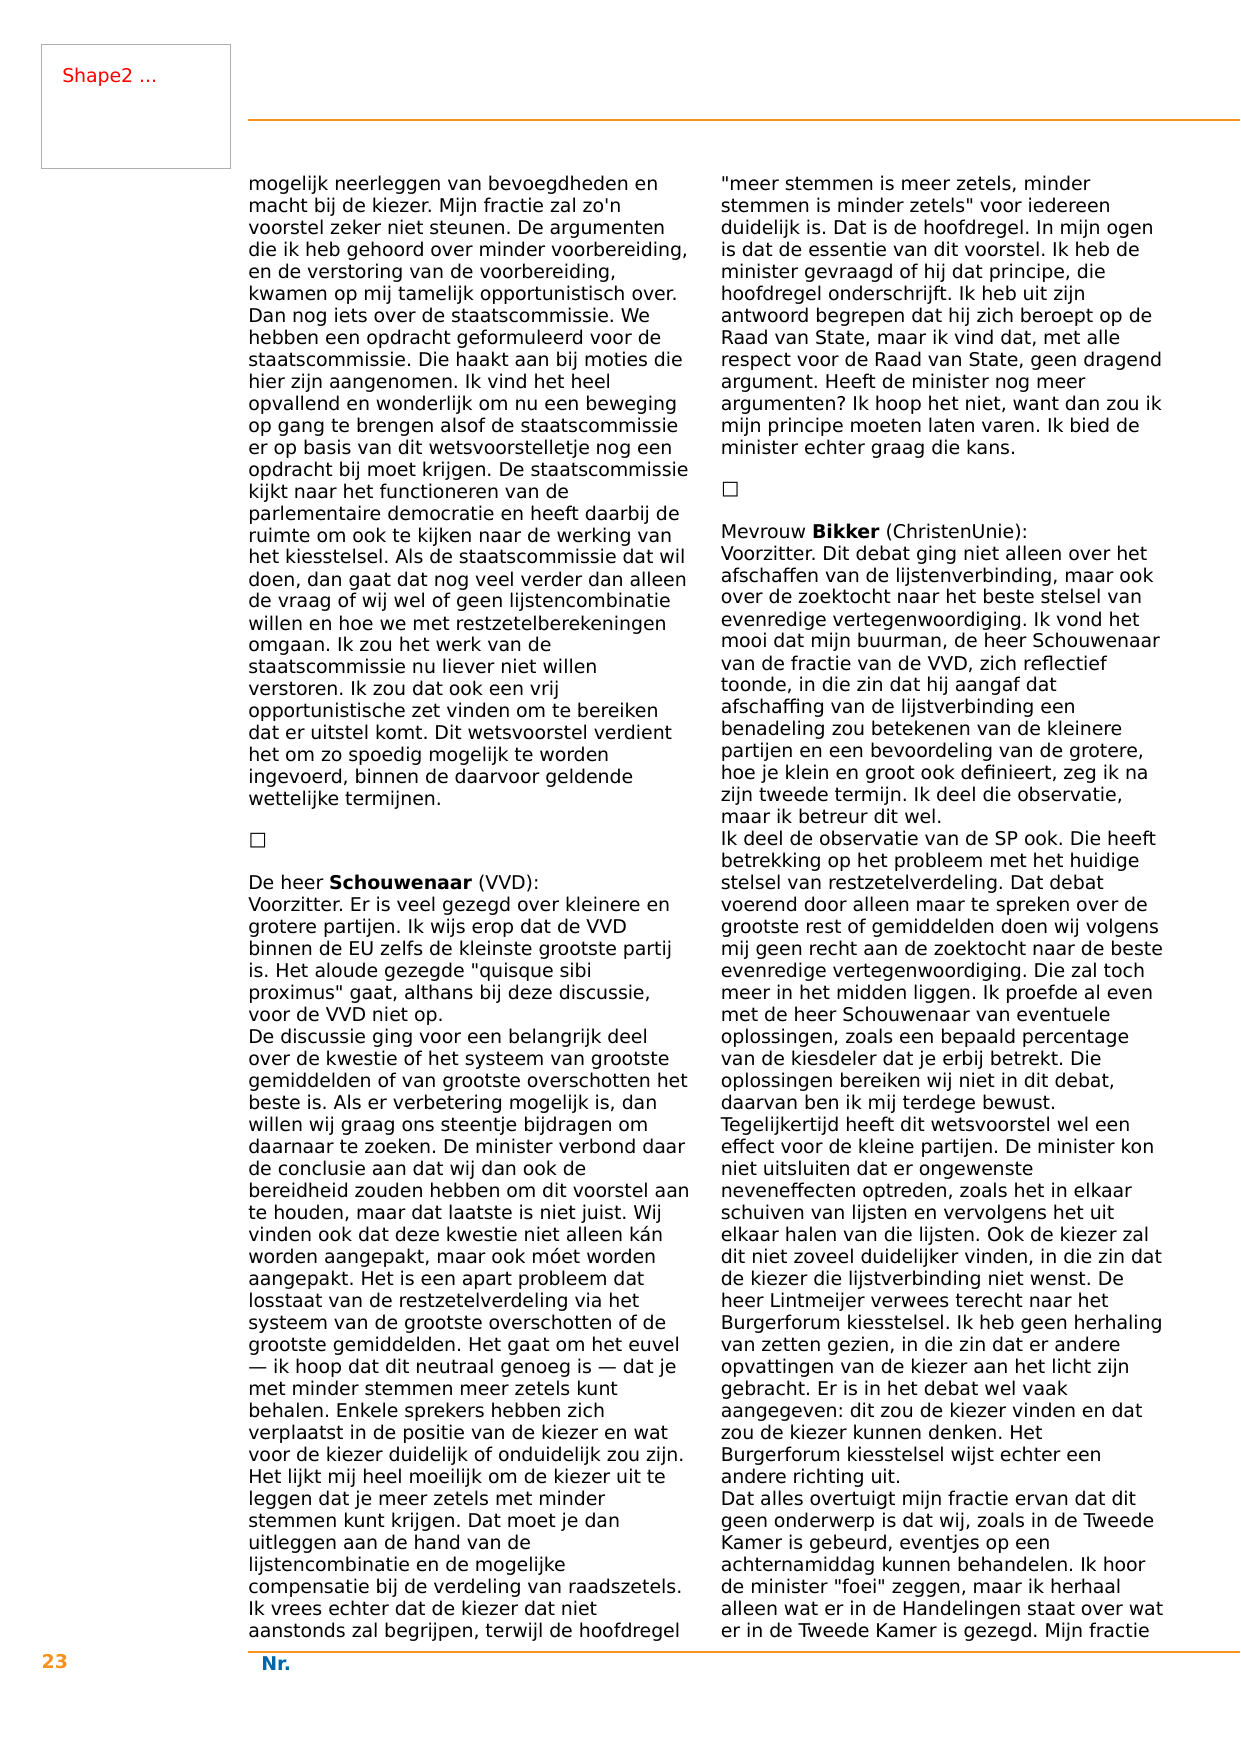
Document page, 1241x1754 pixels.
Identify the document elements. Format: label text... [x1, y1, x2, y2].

text Voorzitter. Dit debat ging niet alleen over het afschaffen van de lijstenverbinding, maar ook over de zoektocht naar het beste stelsel van evenredige vertegenwoordiging. Ik vond het mooi dat mijn buurman, de heer Schouwenaar van de fractie van de VVD, zich reflectief toonde, in die zin dat hij aangaf dat afschaffing van de lijstverbinding een benadeling zou betekenen van de kleinere partijen en een bevoordeling van de grotere, hoe je klein en groot ook definieert, zeg ik na zijn tweede termijn. Ik deel die observatie, maar ik betreur dit wel. [721, 542, 1163, 828]
text ⬜ [721, 478, 1163, 501]
text ⬜ [248, 830, 691, 852]
text Voorzitter. Er is veel gezegd over kleinere en grotere partijen. Ik wijs erop dat de VVD binnen de EU zelfs de kleinste grootste partij is. Het aloude gezegde "quisque sibi proximus" gaat, althans bij deze discussie, voor de VVD niet op. [248, 894, 691, 1026]
text De heer Schouwenaar (VVD): [248, 872, 691, 894]
text Tegelijkertijd heeft dit wetsvoorstel wel een effect voor de kleine partijen. De minister kon niet uitsluiten dat er ongewenste neveneffecten optreden, zoals het in elkaar schuiven van lijsten en vervolgens het uit elkaar halen van die lijsten. Ook de kiezer zal dit niet zoveel duidelijker vinden, in die zin dat de kiezer die lijstverbinding niet wenst. De heer Lintmeijer verwees terecht naar het Burgerforum kiesstelsel. Ik heb geen herhaling van zetten gezien, in die zin dat er andere opvattingen van de kiezer aan het licht zijn gebracht. Er is in het debat wel vaak aangegeven: dit zou de kiezer vinden en dat zou de kiezer kunnen denken. Het Burgerforum kiesstelsel wijst echter een andere richting uit. [721, 1114, 1163, 1488]
text Dat alles overtuigt mijn fractie ervan dat dit geen onderwerp is dat wij, zoals in de Tweede Kamer is gebeurd, eventjes op een achternamiddag kunnen behandelen. Ik hoor de minister "foei" zeggen, maar ik herhaal alleen wat er in de Handelingen staat over wat er in de Tweede Kamer is gezegd. Mijn fractie [721, 1488, 1163, 1641]
text Ik deel de observatie van de SP ook. Die heeft betrekking op het probleem met het huidige stelsel van restzetelverdeling. Dat debat voerend door alleen maar te spreken over de grootste rest of gemiddelden doen wij volgens mij geen recht aan de zoektocht naar de beste evenredige vertegenwoordiging. Die zal toch meer in het midden liggen. Ik proefde al even met de heer Schouwenaar van eventuele oplossingen, zoals een bepaald percentage van de kiesdeler dat je erbij betrekt. Die oplossingen bereiken wij niet in dit debat, daarvan ben ik mij terdege bewust. [721, 828, 1163, 1114]
text De discussie ging voor een belangrijk deel over de kwestie of het systeem van grootste gemiddelden of van grootste overschotten het beste is. Als er verbetering mogelijk is, dan willen wij graag ons steentje bijdragen om daarnaar te zoeken. De minister verbond daar de conclusie aan dat wij dan ook de bereidheid zouden hebben om dit voorstel aan te houden, maar dat laatste is niet juist. Wij vinden ook dat deze kwestie niet alleen kán worden aangepakt, maar ook móet worden aangepakt. Het is een apart probleem dat losstaat van de restzetelverdeling via het systeem van de grootste overschotten of de grootste gemiddelden. Het gaat om het euvel — ik hoop dat dit neutraal genoeg is — dat je met minder stemmen meer zetels kunt behalen. Enkele sprekers hebben zich verplaatst in de positie van de kiezer en wat voor de kiezer duidelijk of onduidelijk zou zijn. Het lijkt mij heel moeilijk om de kiezer uit te leggen dat je meer zetels met minder stemmen kunt krijgen. Dat moet je dan uitleggen aan de hand van de lijstencombinatie en de mogelijke compensatie bij de verdeling van raadszetels. Ik vrees echter dat de kiezer dat niet aanstonds zal begrijpen, terwijl de hoofdregel [248, 1026, 691, 1641]
text mogelijk neerleggen van bevoegdheden en macht bij de kiezer. Mijn fractie zal zo'n voorstel zeker niet steunen. De argumenten die ik heb gehoord over minder voorbereiding, en de verstoring van de voorbereiding, kwamen op mij tamelijk opportunistisch over. [248, 173, 691, 305]
text Dan nog iets over de staatscommissie. We hebben een opdracht geformuleerd voor de staatscommissie. Die haakt aan bij moties die hier zijn aangenomen. Ik vind het heel opvallend en wonderlijk om nu een beweging op gang te brengen alsof de staatscommissie er op basis van dit wetsvoorstelletje nog een opdracht bij moet krijgen. De staatscommissie kijkt naar het functioneren van de parlementaire democratie en heeft daarbij de ruimte om ook te kijken naar de werking van het kiesstelsel. Als de staatscommissie dat wil doen, dan gaat dat nog veel verder dan alleen de vraag of wij wel of geen lijstencombinatie willen en hoe we met restzetelberekeningen omgaan. Ik zou het werk van de staatscommissie nu liever niet willen verstoren. Ik zou dat ook een vrij opportunistische zet vinden om te bereiken dat er uitstel komt. Dit wetsvoorstel verdient het om zo spoedig mogelijk te worden ingevoerd, binnen de daarvoor geldende wettelijke termijnen. [248, 305, 691, 810]
text Mevrouw Bikker (ChristenUnie): [721, 521, 1163, 542]
text "meer stemmen is meer zetels, minder stemmen is minder zetels" voor iedereen duidelijk is. Dat is de hoofdregel. In mijn ogen is dat de essentie van dit voorstel. Ik heb de minister gevraagd of hij dat principe, die hoofdregel onderschrijft. Ik heb uit zijn antwoord begrepen dat hij zich beroept op de Raad van State, maar ik vind dat, met alle respect voor de Raad van State, geen dragend argument. Heeft de minister nog meer argumenten? Ik hoop het niet, want dan zou ik mijn principe moeten laten varen. Ik bied de minister echter graag die kans. [721, 173, 1163, 458]
